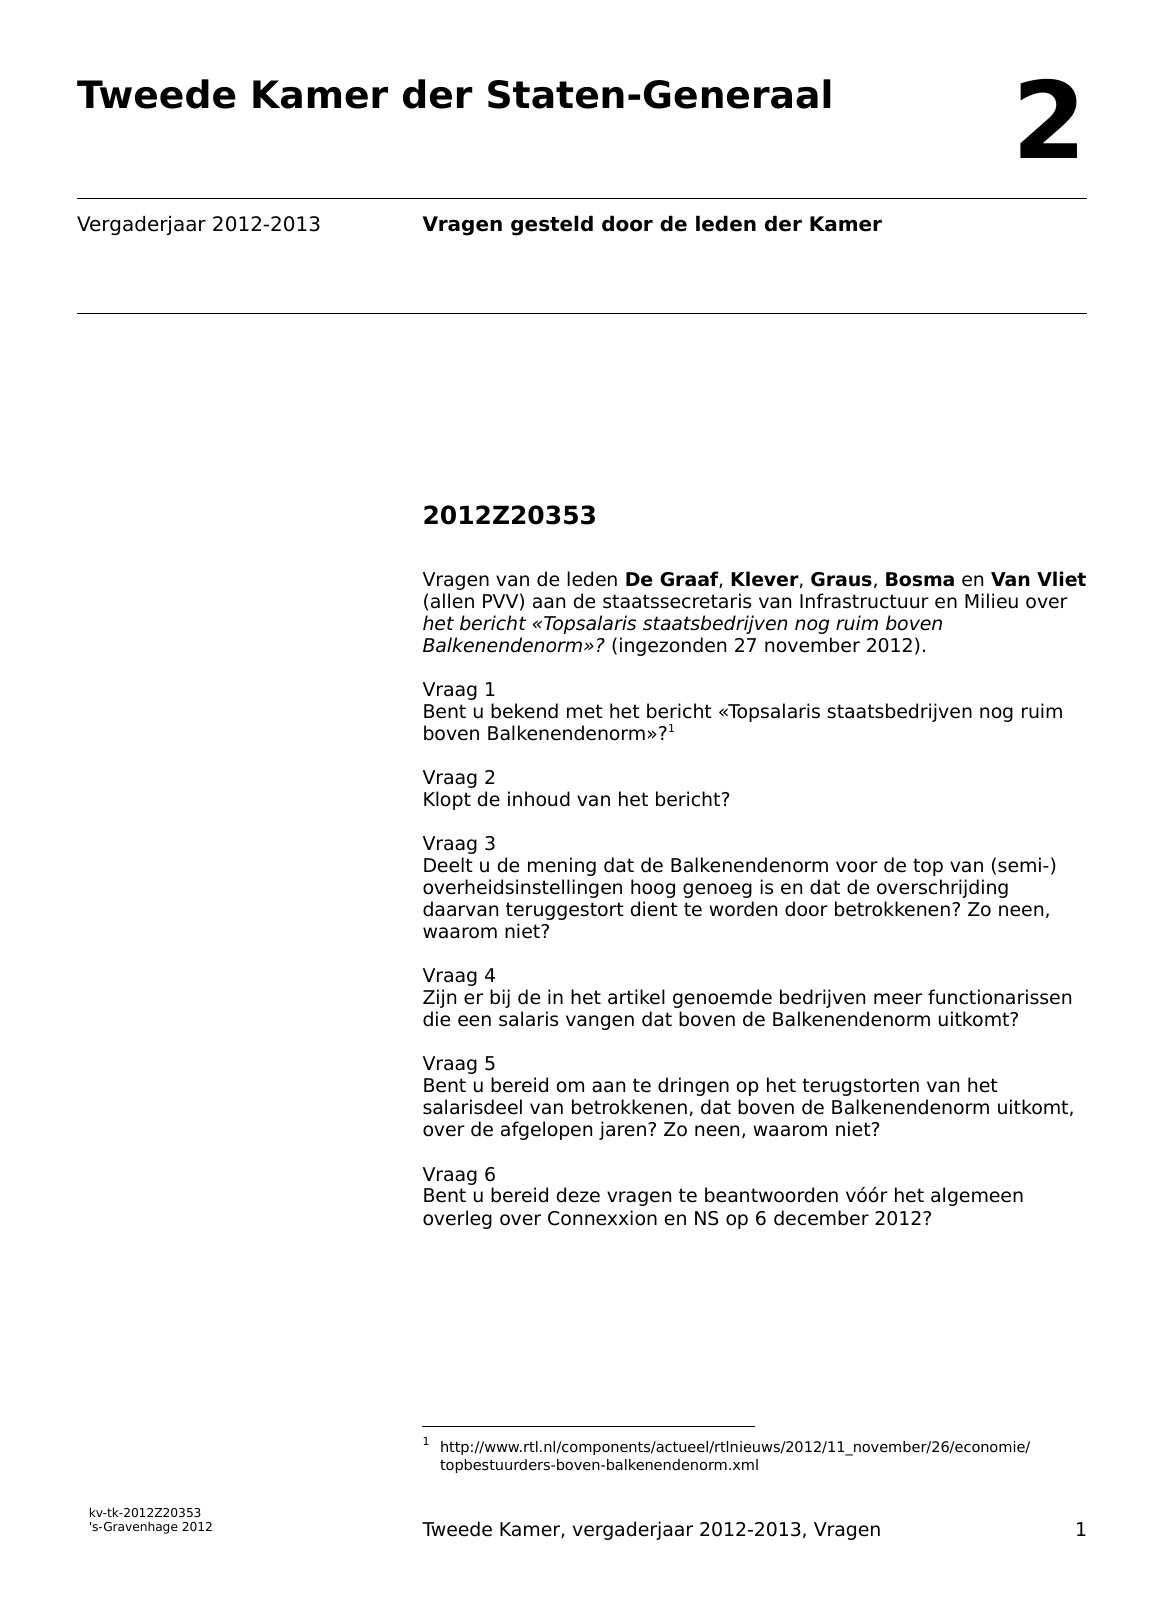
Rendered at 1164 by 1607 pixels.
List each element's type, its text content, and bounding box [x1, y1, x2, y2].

text Vraag 3 [422, 833, 1087, 855]
text Deelt u de mening dat de Balkenendenorm voor de top van (semi-) overheidsinstellingen hoog genoeg is en dat de overschrijding daarvan teruggestort dient te worden door betrokkenen? Zo neen, waarom niet? [422, 855, 1087, 943]
text Vragen van de leden De Graaf, Klever, Graus, Bosma en Van Vliet (allen PVV) aan de staatssecretaris van Infrastructuur en Milieu over het bericht «Topsalaris staatsbedrijven nog ruim boven Balkenendenorm»? (ingezonden 27 november 2012). [422, 569, 1087, 657]
table_cell Vergaderjaar 2012-2013 [77, 199, 422, 313]
table_cell Vragen gesteld door de leden der Kamer [422, 199, 1087, 313]
text 2012Z20353 [422, 501, 1087, 531]
text Vraag 2 [422, 767, 1087, 789]
text Bent u bereid deze vragen te beantwoorden vóór het algemeen overleg over Connexxion en NS op 6 december 2012? [422, 1185, 1087, 1229]
text http://www.rtl.nl/components/actueel/rtlnieuws/2012/11_november/26/economie/topbestuurders-boven-balkenendenorm.xml [422, 1435, 1087, 1474]
text Klopt de inhoud van het bericht? [422, 789, 1087, 811]
text Bent u bekend met het bericht «Topsalaris staatsbedrijven nog ruim boven Balkenendenorm»? [422, 701, 1087, 745]
text Vraag 1 [422, 679, 1087, 701]
table_header Tweede Kamer der Staten-Generaal [77, 59, 886, 198]
text kv-tk-2012Z20353 [88, 1506, 323, 1520]
table_header 2 [886, 59, 1087, 198]
text Vraag 6 [422, 1163, 1087, 1185]
text Bent u bereid om aan te dringen op het terugstorten van het salarisdeel van betrokkenen, dat boven de Balkenendenorm uitkomt, over de afgelopen jaren? Zo neen, waarom niet? [422, 1075, 1087, 1141]
text Vraag 5 [422, 1053, 1087, 1075]
text Vraag 4 [422, 965, 1087, 987]
text 's-Gravenhage 2012 [88, 1520, 323, 1534]
text Zijn er bij de in het artikel genoemde bedrijven meer functionarissen die een salaris vangen dat boven de Balkenendenorm uitkomt? [422, 987, 1087, 1031]
